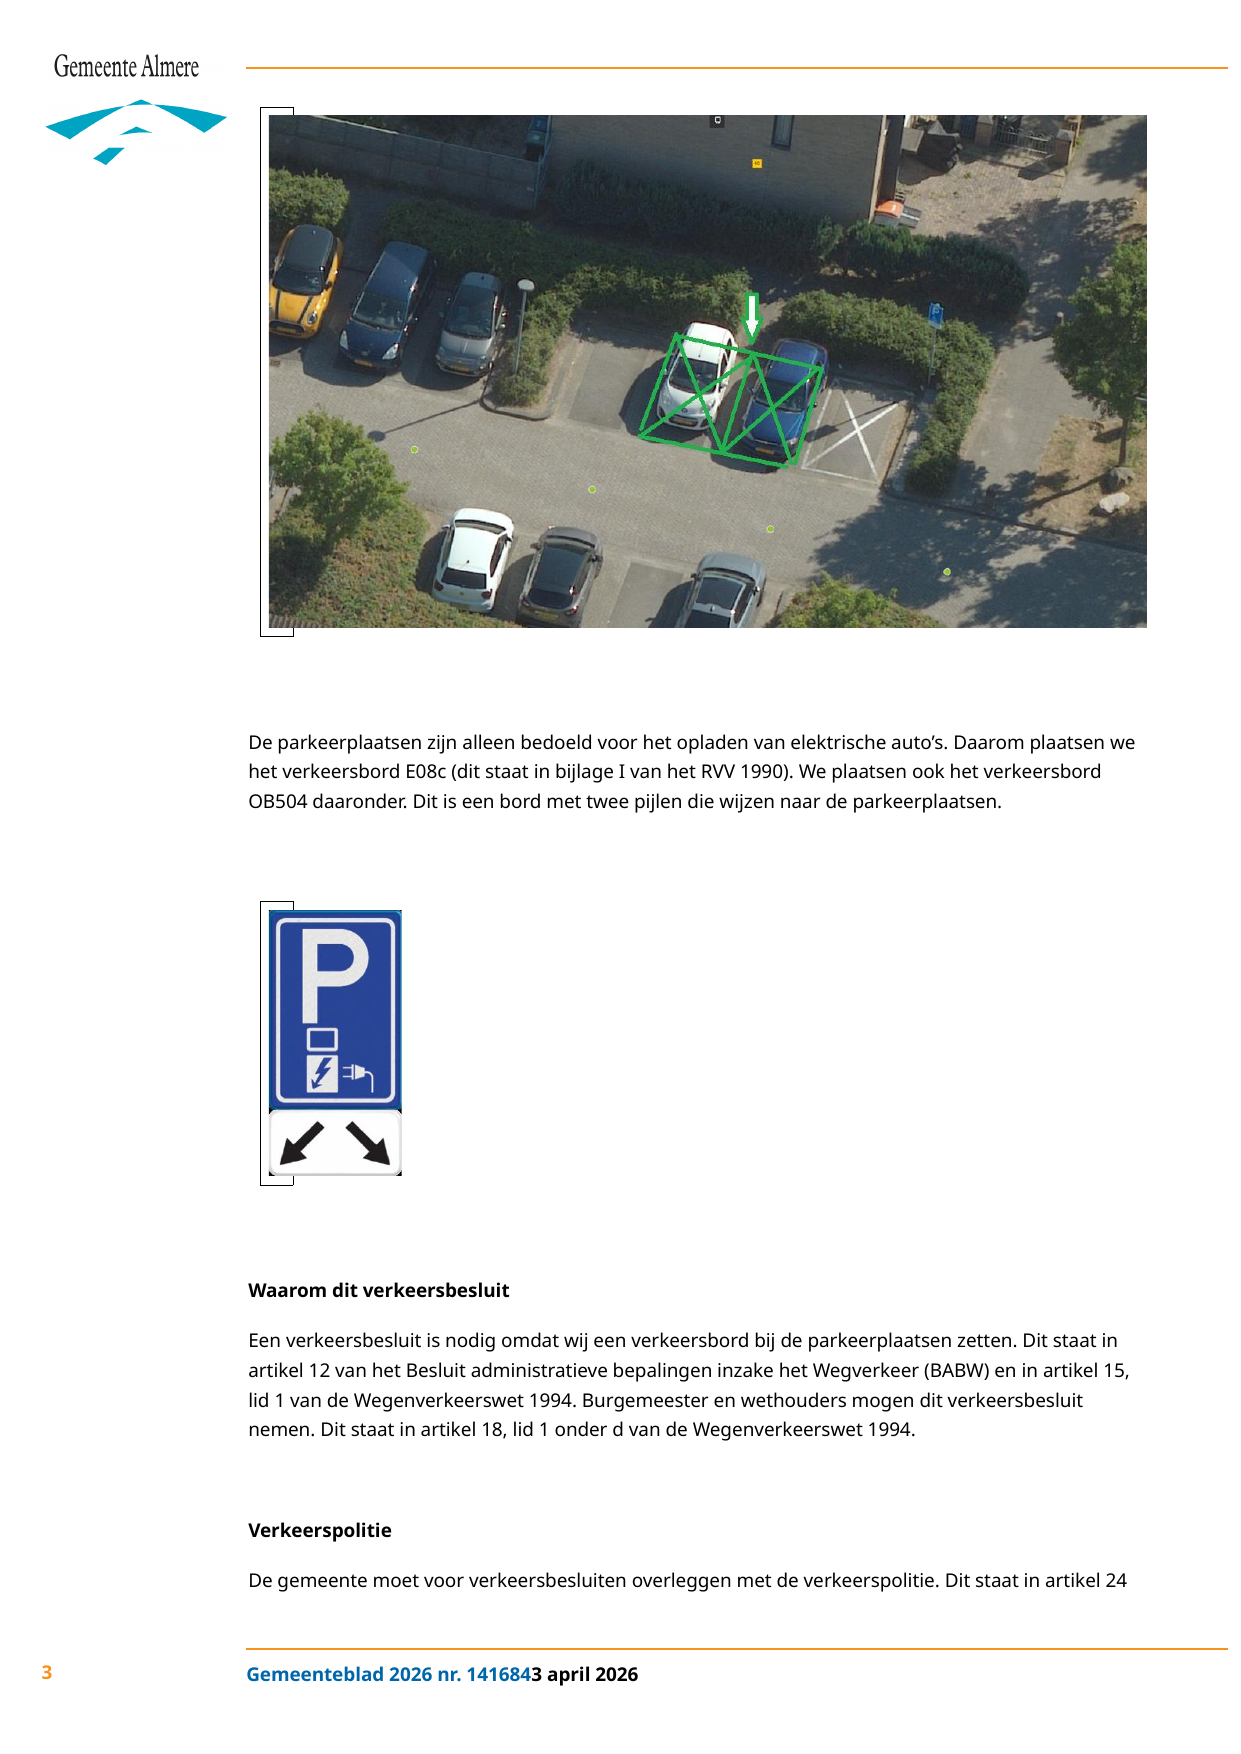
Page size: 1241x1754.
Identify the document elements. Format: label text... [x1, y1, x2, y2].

picture [268, 115, 1147, 628]
text De parkeerplaatsen zijn alleen bedoeld voor het opladen van elektrische auto’s. Daarom plaatsen we het verkeersbord E08c (dit staat in bijlage I van het RVV 1990). We plaatsen ook het verkeersbord OB504 daaronder. Dit is een bord met twee pijlen die wijzen naar de parkeerplaatsen. [248, 729, 1152, 814]
picture [268, 910, 402, 1176]
text Verkeerspolitie [248, 1517, 1152, 1543]
picture [41, 47, 231, 172]
text Waarom dit verkeersbesluit [248, 1277, 1152, 1303]
text Een verkeersbesluit is nodig omdat wij een verkeersbord bij de parkeerplaatsen zetten. Dit staat in artikel 12 van het Besluit administratieve bepalingen inzake het Wegverkeer (BABW) en in artikel 15, lid 1 van de Wegenverkeerswet 1994. Burgemeester en wethouders mogen dit verkeersbesluit nemen. Dit staat in artikel 18, lid 1 onder d van de Wegenverkeerswet 1994. [248, 1328, 1152, 1442]
text De gemeente moet voor verkeersbesluiten overleggen met de verkeerspolitie. Dit staat in artikel 24 [248, 1568, 1152, 1593]
